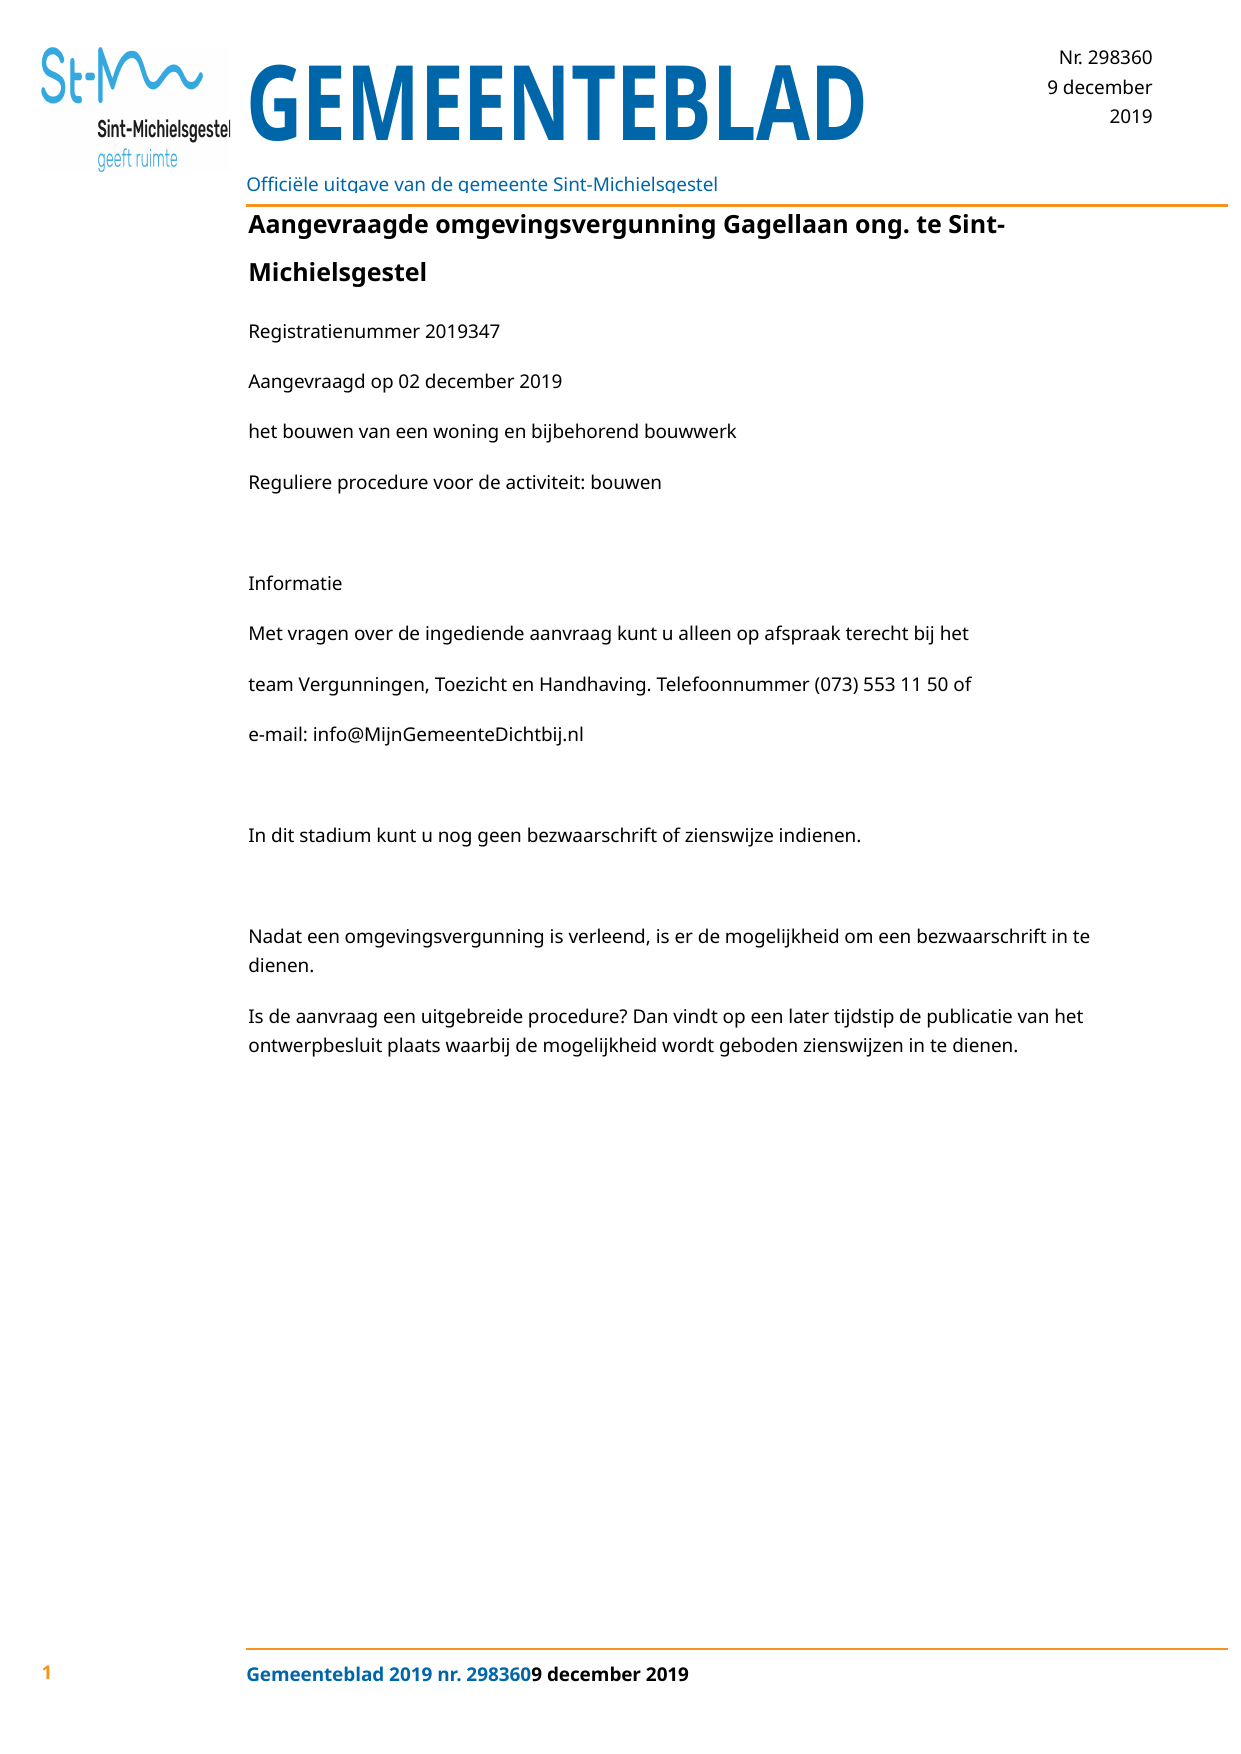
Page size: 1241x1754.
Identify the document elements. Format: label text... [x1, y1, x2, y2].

text het bouwen van een woning en bijbehorend bouwwerk [248, 419, 1152, 444]
picture [41, 47, 231, 172]
text Met vragen over de ingediende aanvraag kunt u alleen op afspraak terecht bij het [248, 620, 1152, 646]
text Is de aanvraag een uitgebreide procedure? Dan vindt op een later tijdstip de publicatie van het ontwerpbesluit plaats waarbij de mogelijkheid wordt geboden zienswijzen in te dienen. [248, 1003, 1152, 1058]
text Aangevraagd op 02 december 2019 [248, 368, 1152, 394]
text team Vergunningen, Toezicht en Handhaving. Telefoonnummer (073) 553 11 50 of [248, 671, 1152, 697]
text Reguliere procedure voor de activiteit: bouwen [248, 469, 1152, 495]
text Nadat een omgevingsvergunning is verleend, is er de mogelijkheid om een bezwaarschrift in te dienen. [248, 923, 1152, 978]
text In dit stadium kunt u nog geen bezwaarschrift of zienswijze indienen. [248, 822, 1152, 848]
text Registratienummer 2019347 [248, 318, 1152, 344]
text Aangevraagde omgevingsvergunning Gagellaan ong. te Sint-Michielsgestel [248, 207, 1152, 288]
text Informatie [248, 570, 1152, 596]
text e-mail: info@MijnGemeenteDichtbij.nl [248, 721, 1152, 747]
